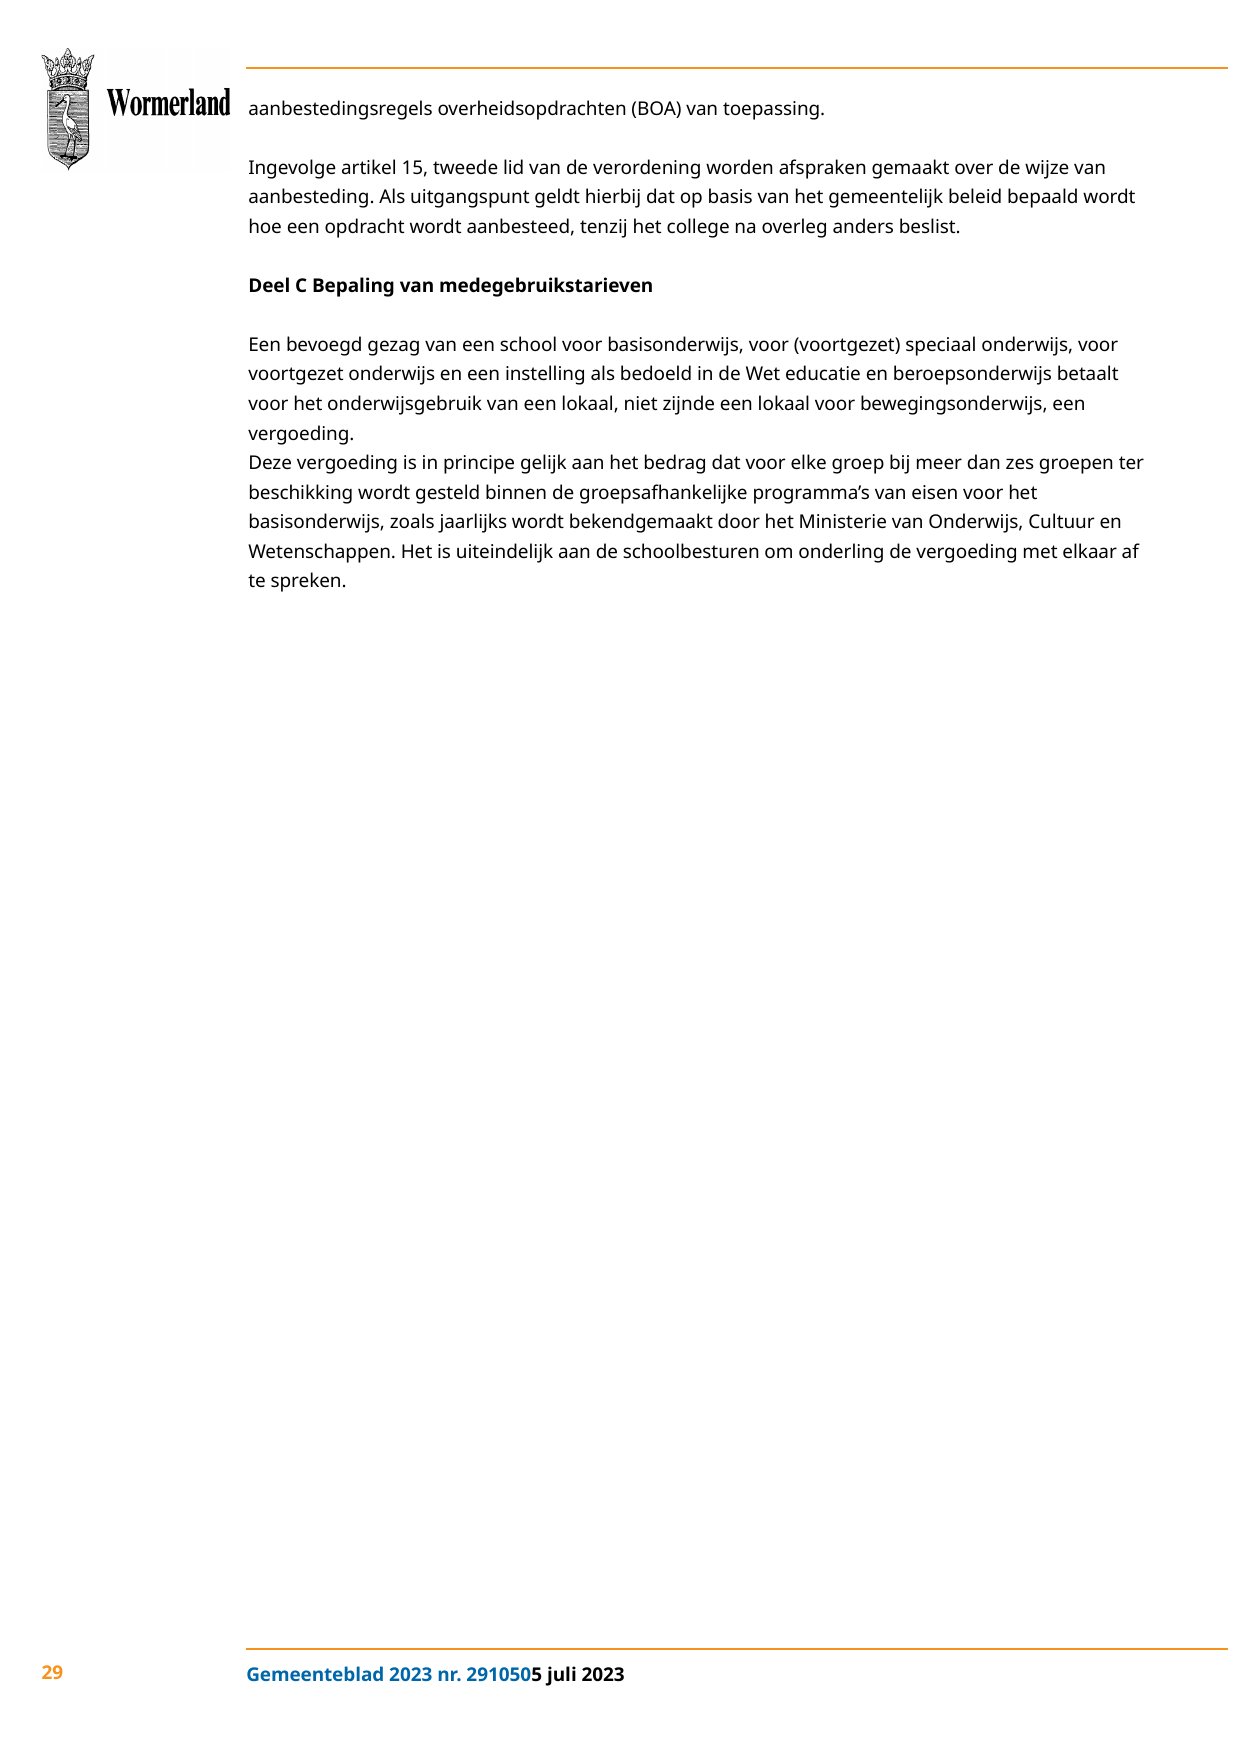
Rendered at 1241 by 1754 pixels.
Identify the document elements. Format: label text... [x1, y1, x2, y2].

text Ingevolge artikel 15, tweede lid van de verordening worden afspraken gemaakt over de wijze van aanbesteding. Als uitgangspunt geldt hierbij dat op basis van het gemeentelijk beleid bepaald wordt hoe een opdracht wordt aanbesteed, tenzij het college na overleg anders beslist. [248, 154, 1152, 239]
text Deze vergoeding is in principe gelijk aan het bedrag dat voor elke groep bij meer dan zes groepen ter beschikking wordt gesteld binnen de groepsafhankelijke programma’s van eisen voor het basisonderwijs, zoals jaarlijks wordt bekendgemaakt door het Ministerie van Onderwijs, Cultuur en Wetenschappen. Het is uiteindelijk aan de schoolbesturen om onderling de vergoeding met elkaar af te spreken. [248, 449, 1152, 593]
picture [41, 47, 231, 172]
text aanbestedingsregels overheidsopdrachten (BOA) van toepassing. [248, 95, 1152, 121]
table_header Deel C Bepaling van medegebruikstarieven [248, 273, 1152, 298]
text Een bevoegd gezag van een school voor basisonderwijs, voor (voortgezet) speciaal onderwijs, voor voortgezet onderwijs en een instelling als bedoeld in de Wet educatie en beroepsonderwijs betaalt voor het onderwijsgebruik van een lokaal, niet zijnde een lokaal voor bewegingsonderwijs, een vergoeding. [248, 331, 1152, 445]
